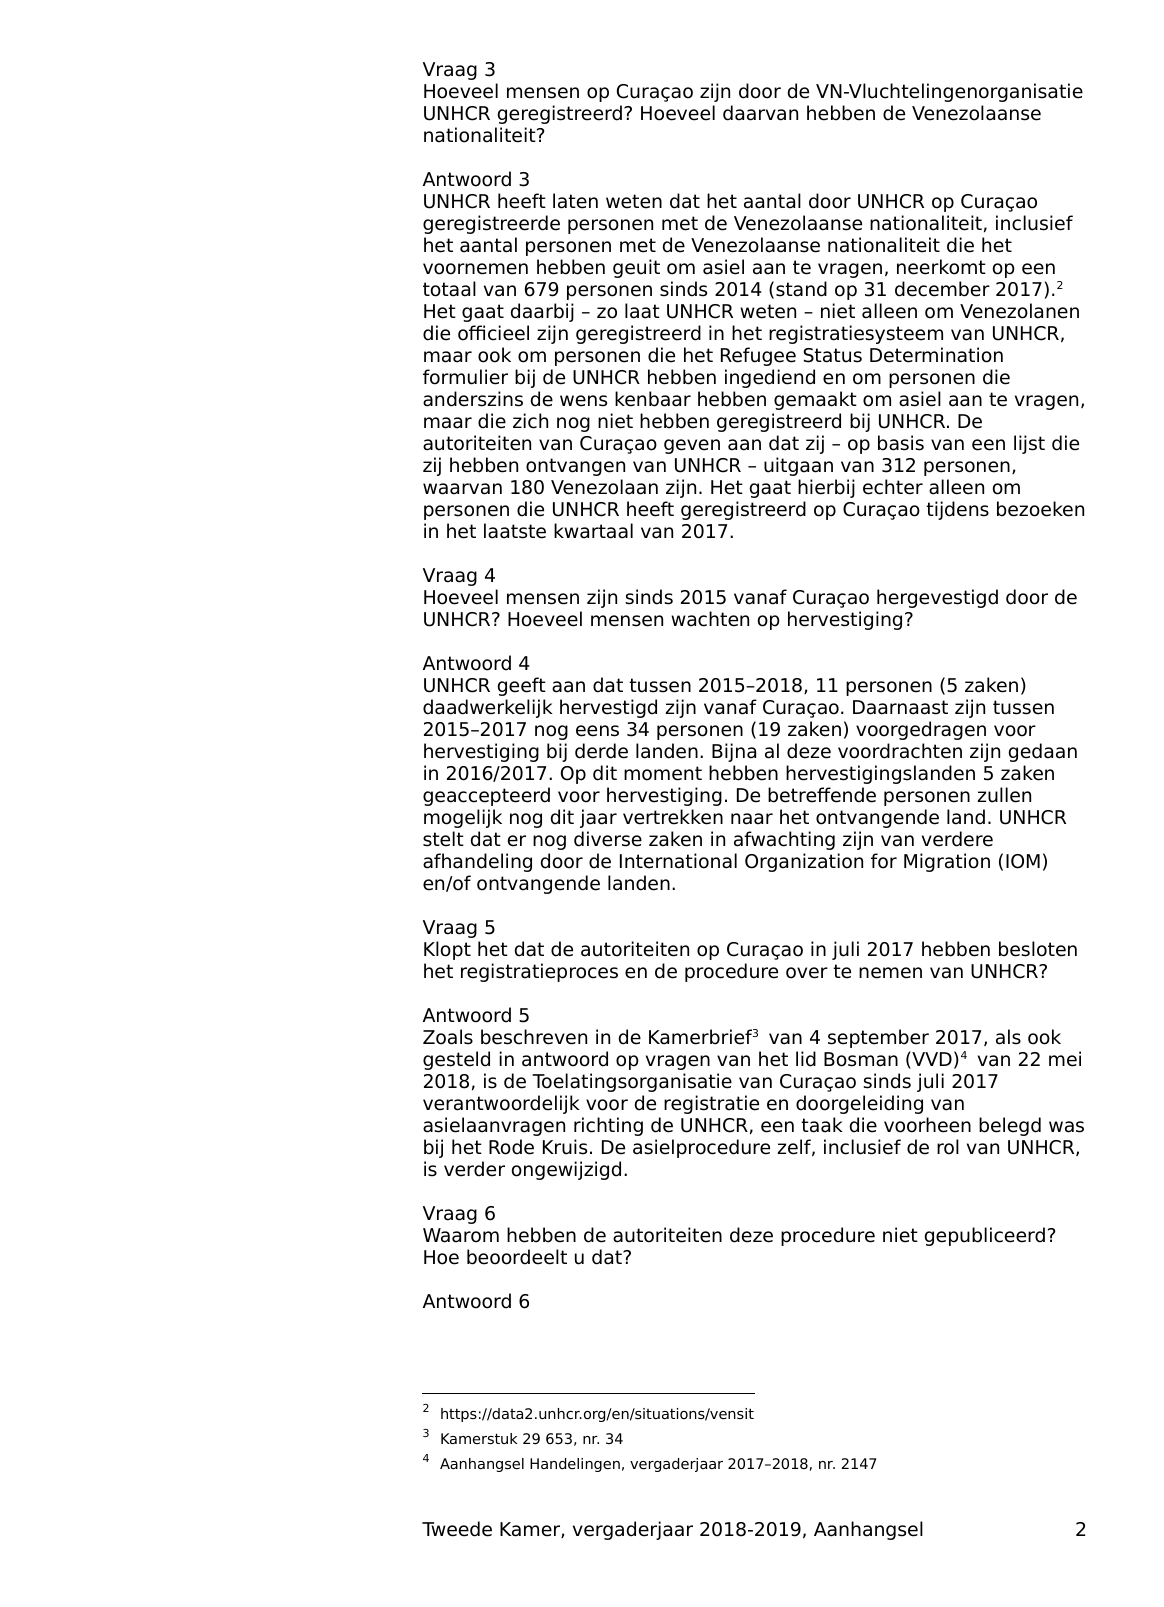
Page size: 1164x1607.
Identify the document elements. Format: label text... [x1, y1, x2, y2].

text Vraag 3 [422, 59, 1087, 81]
text Hoeveel mensen zijn sinds 2015 vanaf Curaçao hergevestigd door de UNHCR? Hoeveel mensen wachten op hervestiging? [422, 587, 1087, 631]
text Antwoord 5 [422, 1005, 1087, 1027]
text https://data2.unhcr.org/en/situations/vensit [422, 1402, 1087, 1424]
text Waarom hebben de autoriteiten deze procedure niet gepubliceerd? Hoe beoordeelt u dat? [422, 1225, 1087, 1269]
text Vraag 6 [422, 1203, 1087, 1225]
text Antwoord 3 [422, 169, 1087, 191]
text Hoeveel mensen op Curaçao zijn door de VN-Vluchtelingenorganisatie UNHCR geregistreerd? Hoeveel daarvan hebben de Venezolaanse nationaliteit? [422, 81, 1087, 147]
text Antwoord 6 [422, 1291, 1087, 1313]
text Klopt het dat de autoriteiten op Curaçao in juli 2017 hebben besloten het registratieproces en de procedure over te nemen van UNHCR? [422, 939, 1087, 983]
text Zoals beschreven in de Kamerbrief van 4 september 2017, als ook gesteld in antwoord op vragen van het lid Bosman (VVD) van 22 mei 2018, is de Toelatingsorganisatie van Curaçao sinds juli 2017 verantwoordelijk voor de registratie en doorgeleiding van asielaanvragen richting de UNHCR, een taak die voorheen belegd was bij het Rode Kruis. De asielprocedure zelf, inclusief de rol van UNHCR, is verder ongewijzigd. [422, 1027, 1087, 1181]
text UNHCR geeft aan dat tussen 2015–2018, 11 personen (5 zaken) daadwerkelijk hervestigd zijn vanaf Curaçao. Daarnaast zijn tussen 2015–2017 nog eens 34 personen (19 zaken) voorgedragen voor hervestiging bij derde landen. Bijna al deze voordrachten zijn gedaan in 2016/2017. Op dit moment hebben hervestigingslanden 5 zaken geaccepteerd voor hervestiging. De betreffende personen zullen mogelijk nog dit jaar vertrekken naar het ontvangende land. UNHCR stelt dat er nog diverse zaken in afwachting zijn van verdere afhandeling door de International Organization for Migration (IOM) en/of ontvangende landen. [422, 675, 1087, 895]
text Vraag 4 [422, 565, 1087, 587]
text Kamerstuk 29 653, nr. 34 [422, 1427, 1087, 1449]
text Antwoord 4 [422, 653, 1087, 675]
text UNHCR heeft laten weten dat het aantal door UNHCR op Curaçao geregistreerde personen met de Venezolaanse nationaliteit, inclusief het aantal personen met de Venezolaanse nationaliteit die het voornemen hebben geuit om asiel aan te vragen, neerkomt op een totaal van 679 personen sinds 2014 (stand op 31 december 2017). Het gaat daarbij – zo laat UNHCR weten – niet alleen om Venezolanen die officieel zijn geregistreerd in het registratiesysteem van UNHCR, maar ook om personen die het Refugee Status Determination formulier bij de UNHCR hebben ingediend en om personen die anderszins de wens kenbaar hebben gemaakt om asiel aan te vragen, maar die zich nog niet hebben geregistreerd bij UNHCR. De autoriteiten van Curaçao geven aan dat zij – op basis van een lijst die zij hebben ontvangen van UNHCR – uitgaan van 312 personen, waarvan 180 Venezolaan zijn. Het gaat hierbij echter alleen om personen die UNHCR heeft geregistreerd op Curaçao tijdens bezoeken in het laatste kwartaal van 2017. [422, 191, 1087, 543]
text Vraag 5 [422, 917, 1087, 939]
text Aanhangsel Handelingen, vergaderjaar 2017–2018, nr. 2147 [422, 1452, 1087, 1474]
